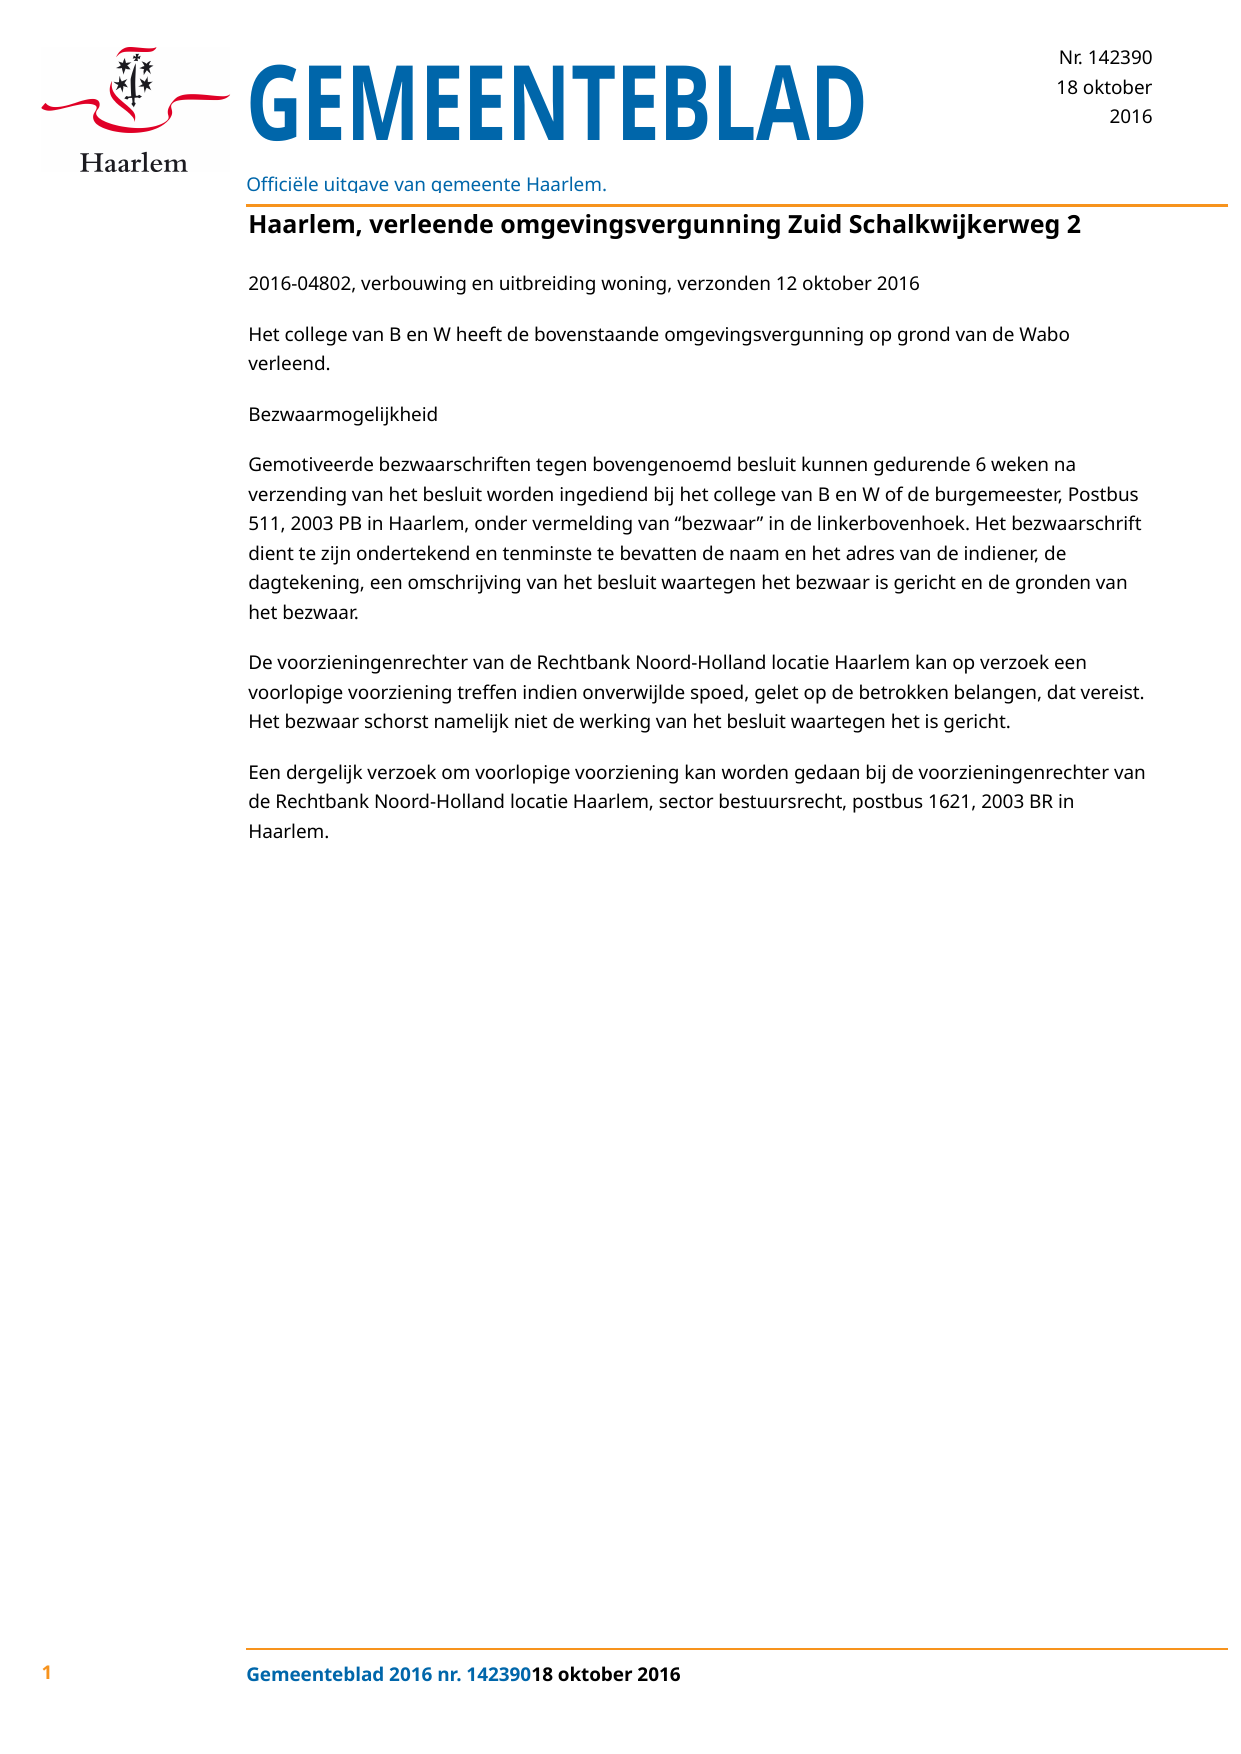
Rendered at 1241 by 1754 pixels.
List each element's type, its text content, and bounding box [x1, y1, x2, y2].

text 2016-04802, verbouwing en uitbreiding woning, verzonden 12 oktober 2016 [248, 270, 1152, 296]
text Het college van B en W heeft de bovenstaande omgevingsvergunning op grond van de Wabo verleend. [248, 321, 1152, 376]
text Haarlem, verleende omgevingsvergunning Zuid Schalkwijkerweg 2 [248, 207, 1152, 241]
text Bezwaarmogelijkheid [248, 401, 1152, 426]
text Gemotiveerde bezwaarschriften tegen bovengenoemd besluit kunnen gedurende 6 weken na verzending van het besluit worden ingediend bij het college van B en W of de burgemeester, Postbus 511, 2003 PB in Haarlem, onder vermelding van “bezwaar” in de linkerbovenhoek. Het bezwaarschrift dient te zijn ondertekend en tenminste te bevatten de naam en het adres van de indiener, de dagtekening, een omschrijving van het besluit waartegen het bezwaar is gericht en de gronden van het bezwaar. [248, 451, 1152, 625]
picture [41, 47, 231, 172]
text Een dergelijk verzoek om voorlopige voorziening kan worden gedaan bij de voorzieningenrechter van de Rechtbank Noord-Holland locatie Haarlem, sector bestuursrecht, postbus 1621, 2003 BR in Haarlem. [248, 759, 1152, 844]
text De voorzieningenrechter van de Rechtbank Noord-Holland locatie Haarlem kan op verzoek een voorlopige voorziening treffen indien onverwijlde spoed, gelet op de betrokken belangen, dat vereist. Het bezwaar schorst namelijk niet de werking van het besluit waartegen het is gericht. [248, 649, 1152, 734]
